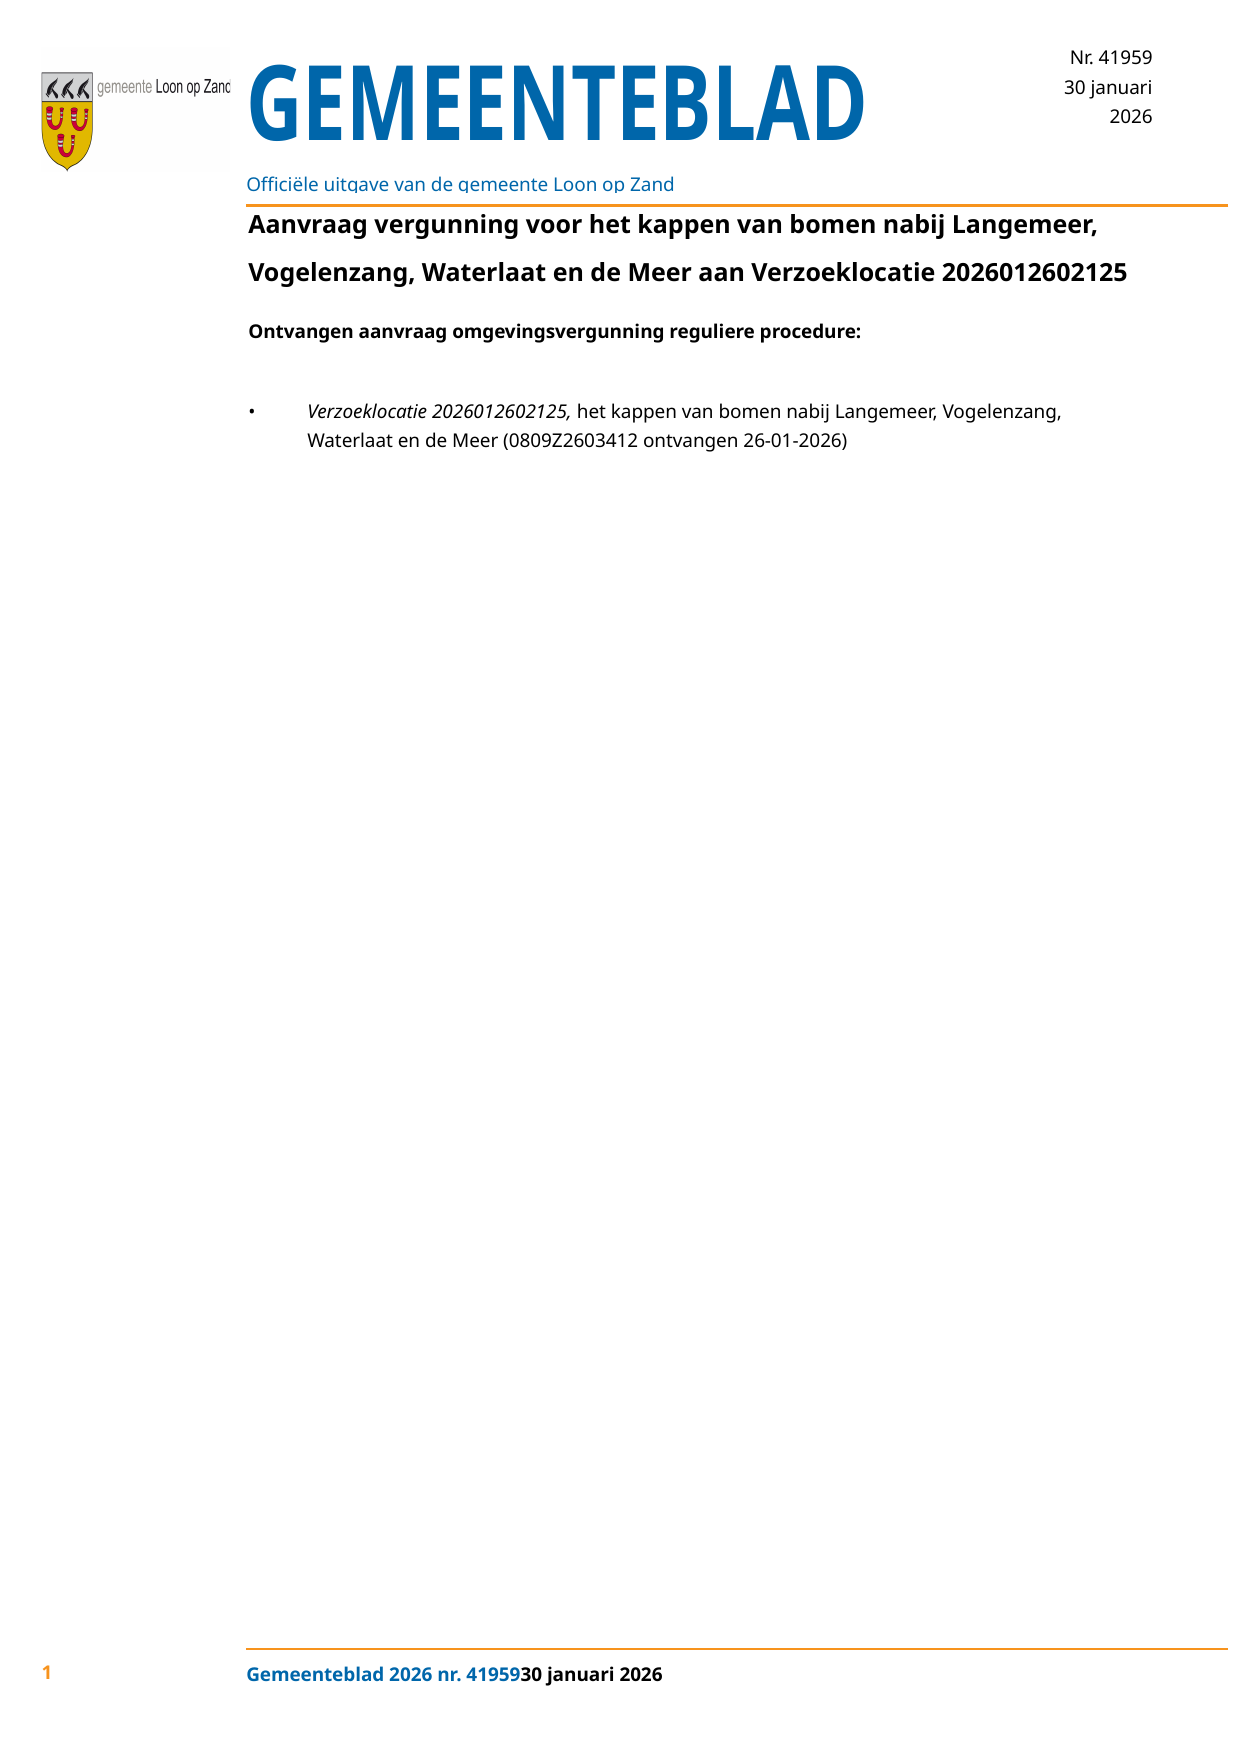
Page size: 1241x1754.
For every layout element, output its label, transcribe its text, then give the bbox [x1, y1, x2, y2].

text Aanvraag vergunning voor het kappen van bomen nabij Langemeer, Vogelenzang, Waterlaat en de Meer aan Verzoeklocatie 2026012602125 [248, 207, 1152, 288]
text Ontvangen aanvraag omgevingsvergunning reguliere procedure: [248, 318, 1152, 344]
list Verzoeklocatie 2026012602125, het kappen van bomen nabij Langemeer, Vogelenzang, Waterlaat en de Meer (0809Z2603412 ontvangen 26-01-2026) [248, 398, 1152, 453]
picture [41, 47, 231, 172]
